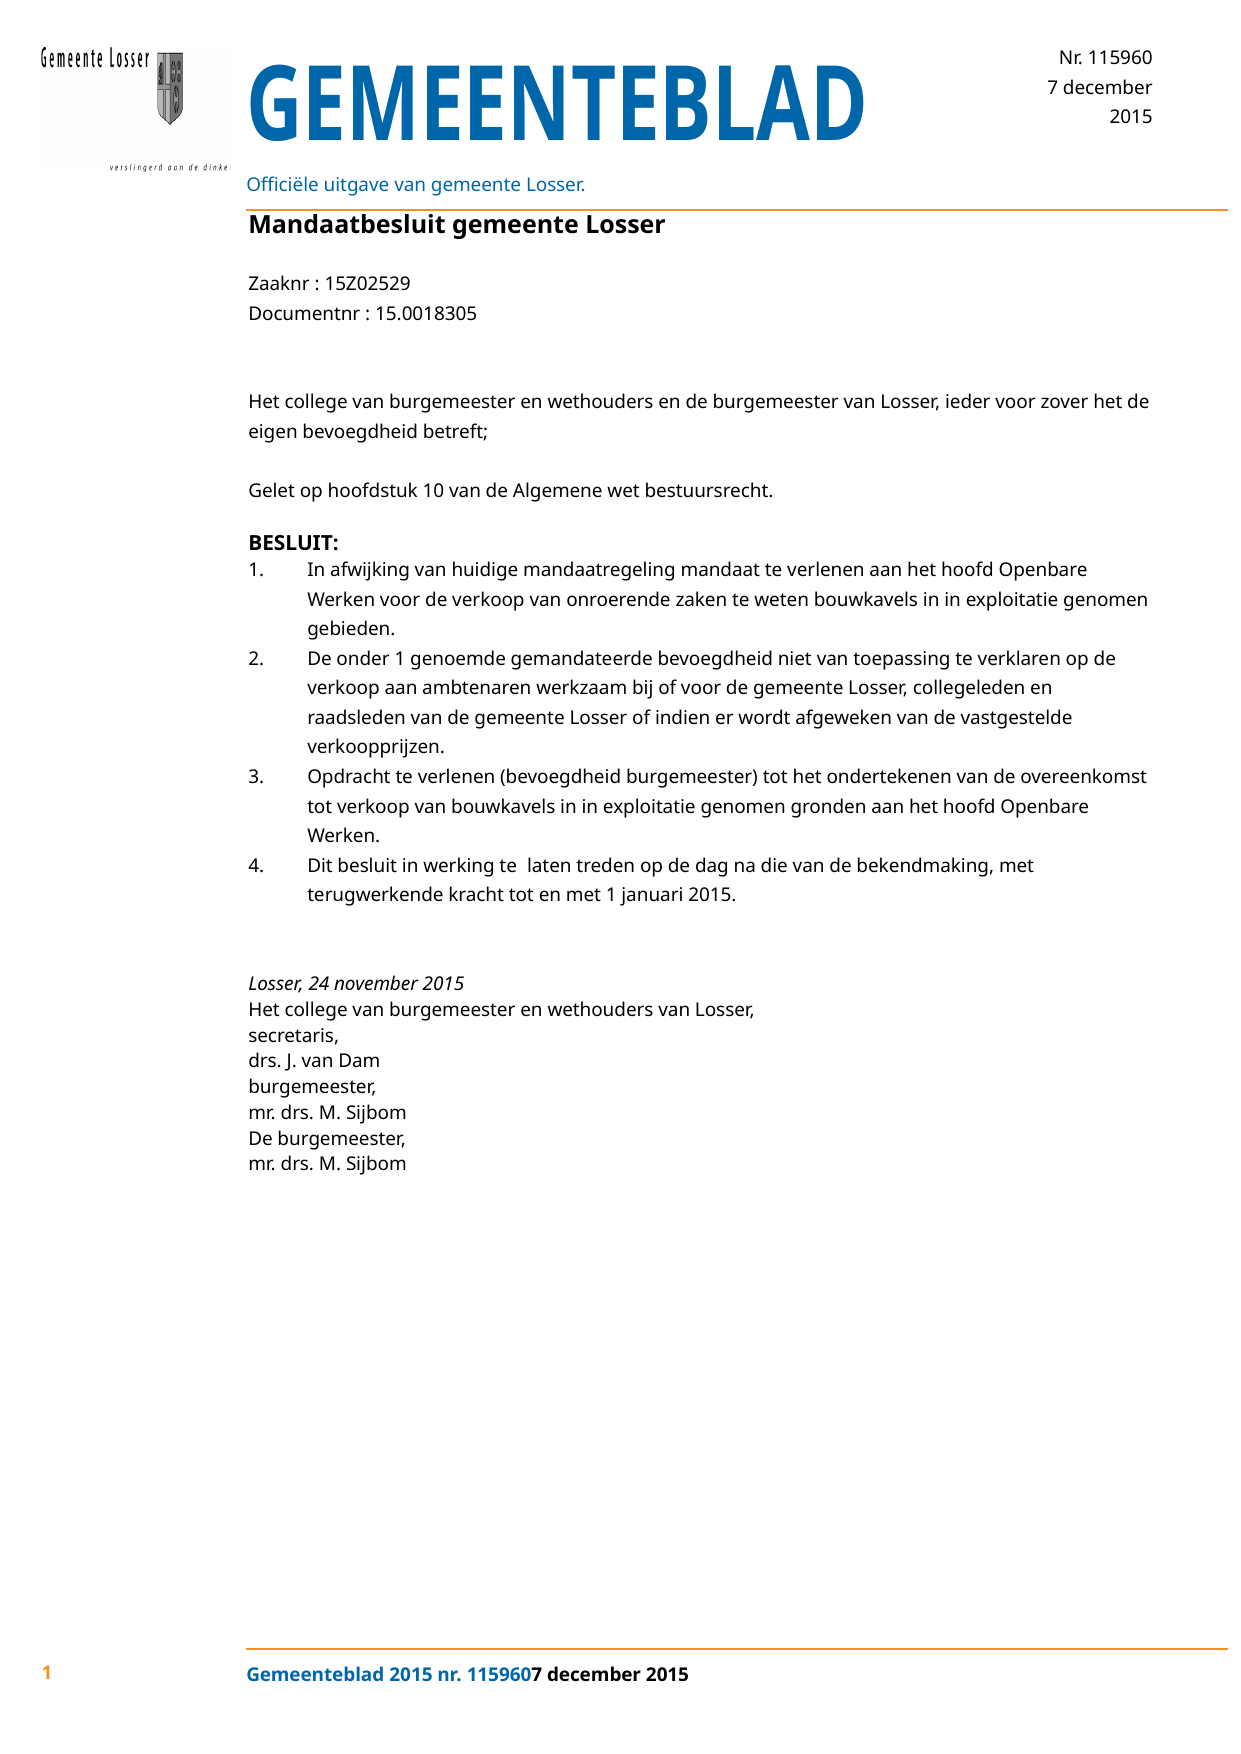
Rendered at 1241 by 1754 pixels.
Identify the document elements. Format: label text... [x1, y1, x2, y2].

text Mandaatbesluit gemeente Losser [248, 211, 1152, 241]
text De burgemeester, [248, 1125, 1152, 1151]
text mr. drs. M. Sijbom [248, 1099, 1152, 1125]
list Dit besluit in werking te laten treden op de dag na die van de bekendmaking, met terugwerkende kracht tot en met 1 januari 2015. [248, 852, 1152, 907]
text Zaaknr : 15Z02529 [248, 270, 1152, 296]
picture [41, 47, 231, 172]
text BESLUIT: [248, 528, 1152, 556]
text Het college van burgemeester en wethouders van Losser, [248, 996, 1152, 1022]
text Het college van burgemeester en wethouders en de burgemeester van Losser, ieder voor zover het de eigen bevoegdheid betreft; [248, 389, 1152, 444]
list Opdracht te verlenen (bevoegdheid burgemeester) tot het ondertekenen van de overeenkomst tot verkoop van bouwkavels in in exploitatie genomen gronden aan het hoofd Openbare Werken. [248, 763, 1152, 848]
text drs. J. van Dam [248, 1048, 1152, 1073]
text burgemeester, [248, 1073, 1152, 1099]
text Documentnr : 15.0018305 [248, 300, 1152, 326]
list De onder 1 genoemde gemandateerde bevoegdheid niet van toepassing te verklaren op de verkoop aan ambtenaren werkzaam bij of voor de gemeente Losser, collegeleden en raadsleden van de gemeente Losser of indien er wordt afgeweken van de vastgestelde verkoopprijzen. [248, 645, 1152, 759]
text mr. drs. M. Sijbom [248, 1151, 1152, 1176]
text Gelet op hoofdstuk 10 van de Algemene wet bestuursrecht. [248, 477, 1152, 503]
text Losser, 24 november 2015 [248, 970, 1152, 996]
text secretaris, [248, 1022, 1152, 1048]
list In afwijking van huidige mandaatregeling mandaat te verlenen aan het hoofd Openbare Werken voor de verkoop van onroerende zaken te weten bouwkavels in in exploitatie genomen gebieden. [248, 556, 1152, 641]
